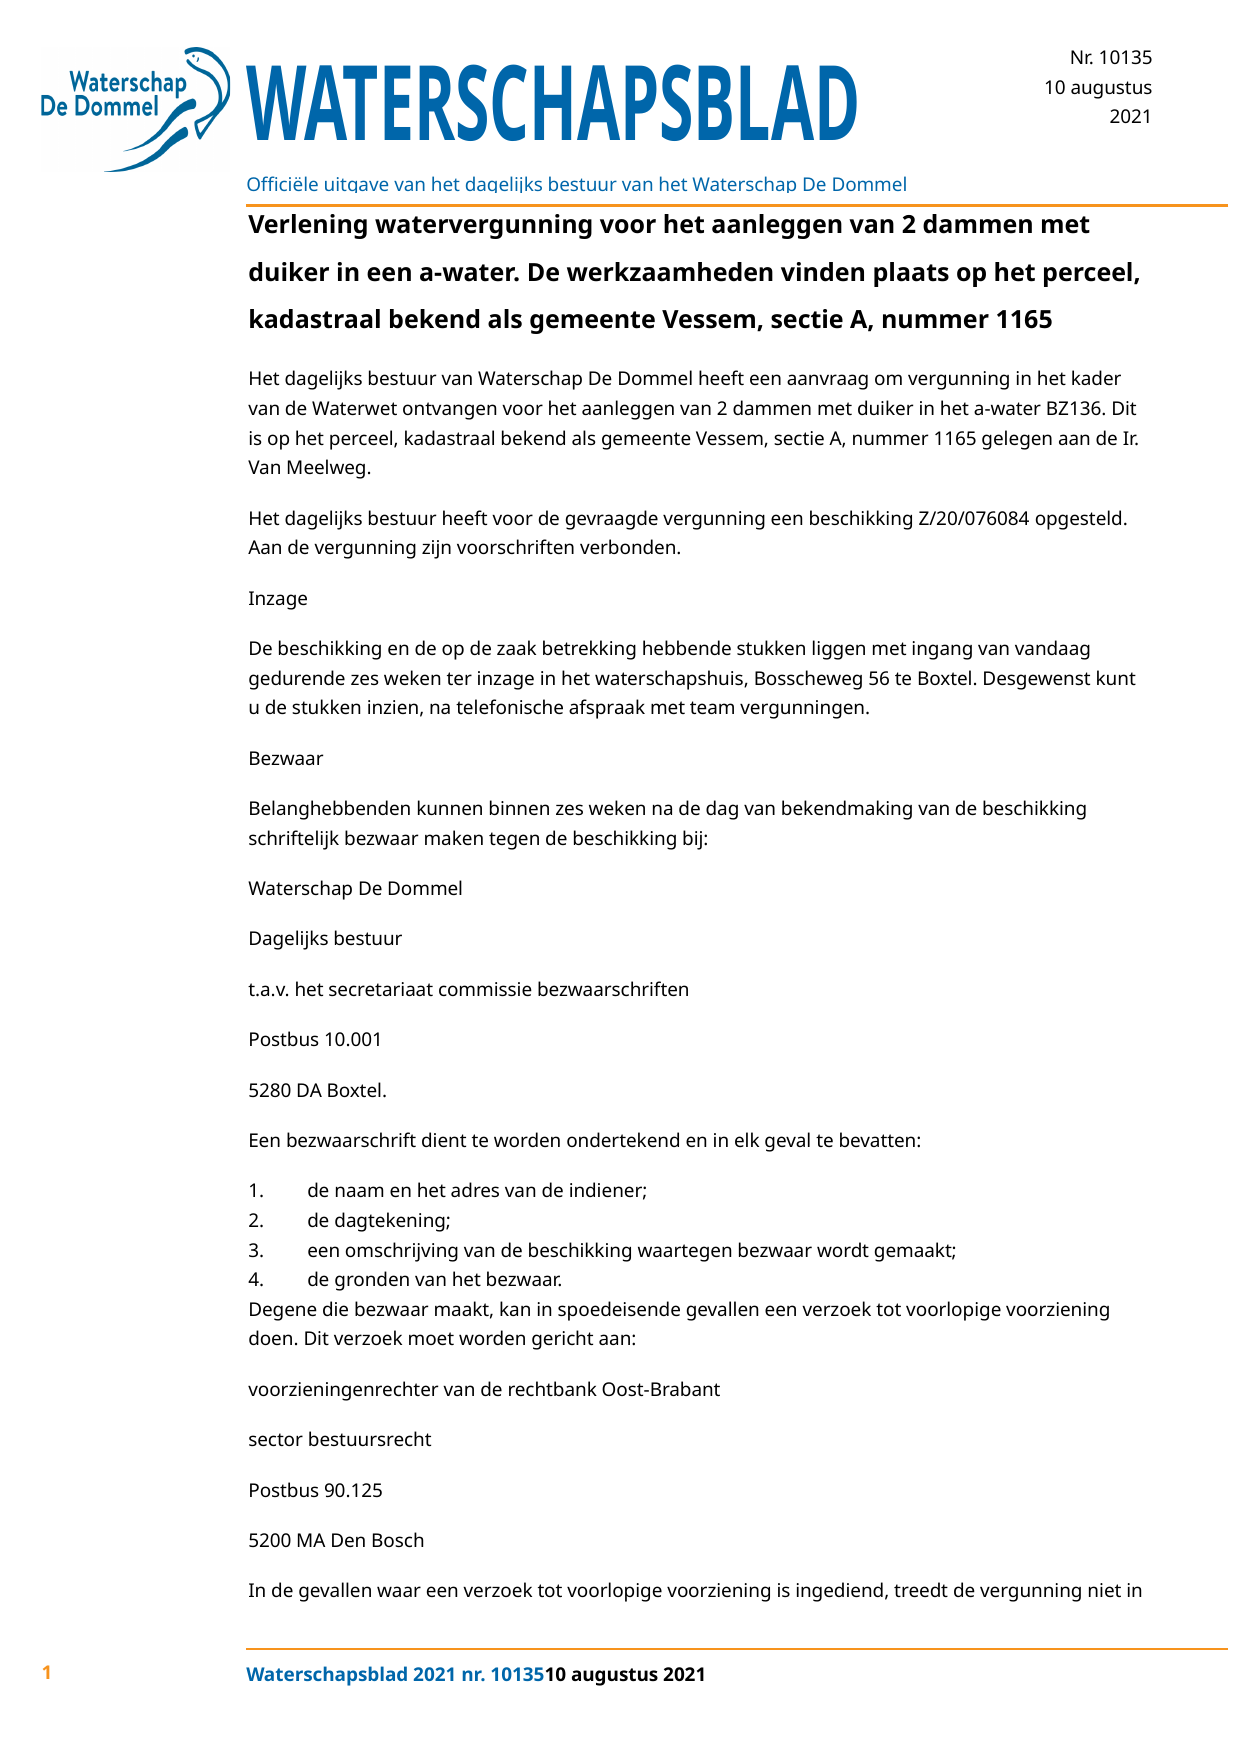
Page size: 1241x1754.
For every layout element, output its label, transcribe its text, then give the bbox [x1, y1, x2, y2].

text In de gevallen waar een verzoek tot voorlopige voorziening is ingediend, treedt de vergunning niet in [248, 1578, 1152, 1603]
text Het dagelijks bestuur van Waterschap De Dommel heeft een aanvraag om vergunning in het kader van de Waterwet ontvangen voor het aanleggen van 2 dammen met duiker in het a-water BZ136. Dit is op het perceel, kadastraal bekend als gemeente Vessem, sectie A, nummer 1165 gelegen aan de Ir. Van Meelweg. [248, 366, 1152, 480]
text Een bezwaarschrift dient te worden ondertekend en in elk geval te bevatten: [248, 1127, 1152, 1153]
text Waterschap De Dommel [248, 875, 1152, 901]
list de gronden van het bezwaar. [248, 1266, 1152, 1292]
text De beschikking en de op de zaak betrekking hebbende stukken liggen met ingang van vandaag gedurende zes weken ter inzage in het waterschapshuis, Bosscheweg 56 te Boxtel. Desgewenst kunt u de stukken inzien, na telefonische afspraak met team vergunningen. [248, 635, 1152, 720]
picture [198, 118, 210, 131]
picture [45, 99, 51, 111]
text Verlening watervergunning voor het aanleggen van 2 dammen met duiker in een a-water. De werkzaamheden vinden plaats op het perceel, kadastraal bekend als gemeente Vessem, sectie A, nummer 1165 [248, 207, 1152, 336]
text voorzieningenrechter van de rechtbank Oost-Brabant [248, 1376, 1152, 1402]
text Het dagelijks bestuur heeft voor de gevraagde vergunning een beschikking Z/20/076084 opgesteld. Aan de vergunning zijn voorschriften verbonden. [248, 505, 1152, 560]
picture [204, 47, 231, 76]
list een omschrijving van de beschikking waartegen bezwaar wordt gemaakt; [248, 1237, 1152, 1262]
text 5200 MA Den Bosch [248, 1527, 1152, 1553]
text Bezwaar [248, 745, 1152, 770]
text 5280 DA Boxtel. [248, 1077, 1152, 1102]
picture [41, 47, 231, 172]
text Postbus 10.001 [248, 1026, 1152, 1052]
text sector bestuursrecht [248, 1426, 1152, 1452]
list de dagtekening; [248, 1207, 1152, 1233]
text Dagelijks bestuur [248, 926, 1152, 951]
text t.a.v. het secretariaat commissie bezwaarschriften [248, 976, 1152, 1002]
list de naam en het adres van de indiener; [248, 1178, 1152, 1203]
text Inzage [248, 585, 1152, 610]
text Postbus 90.125 [248, 1477, 1152, 1502]
text Belanghebbenden kunnen binnen zes weken na de dag van bekendmaking van de beschikking schriftelijk bezwaar maken tegen de beschikking bij: [248, 795, 1152, 850]
text Degene die bezwaar maakt, kan in spoedeisende gevallen een verzoek tot voorlopige voorziening doen. Dit verzoek moet worden gericht aan: [248, 1296, 1152, 1351]
